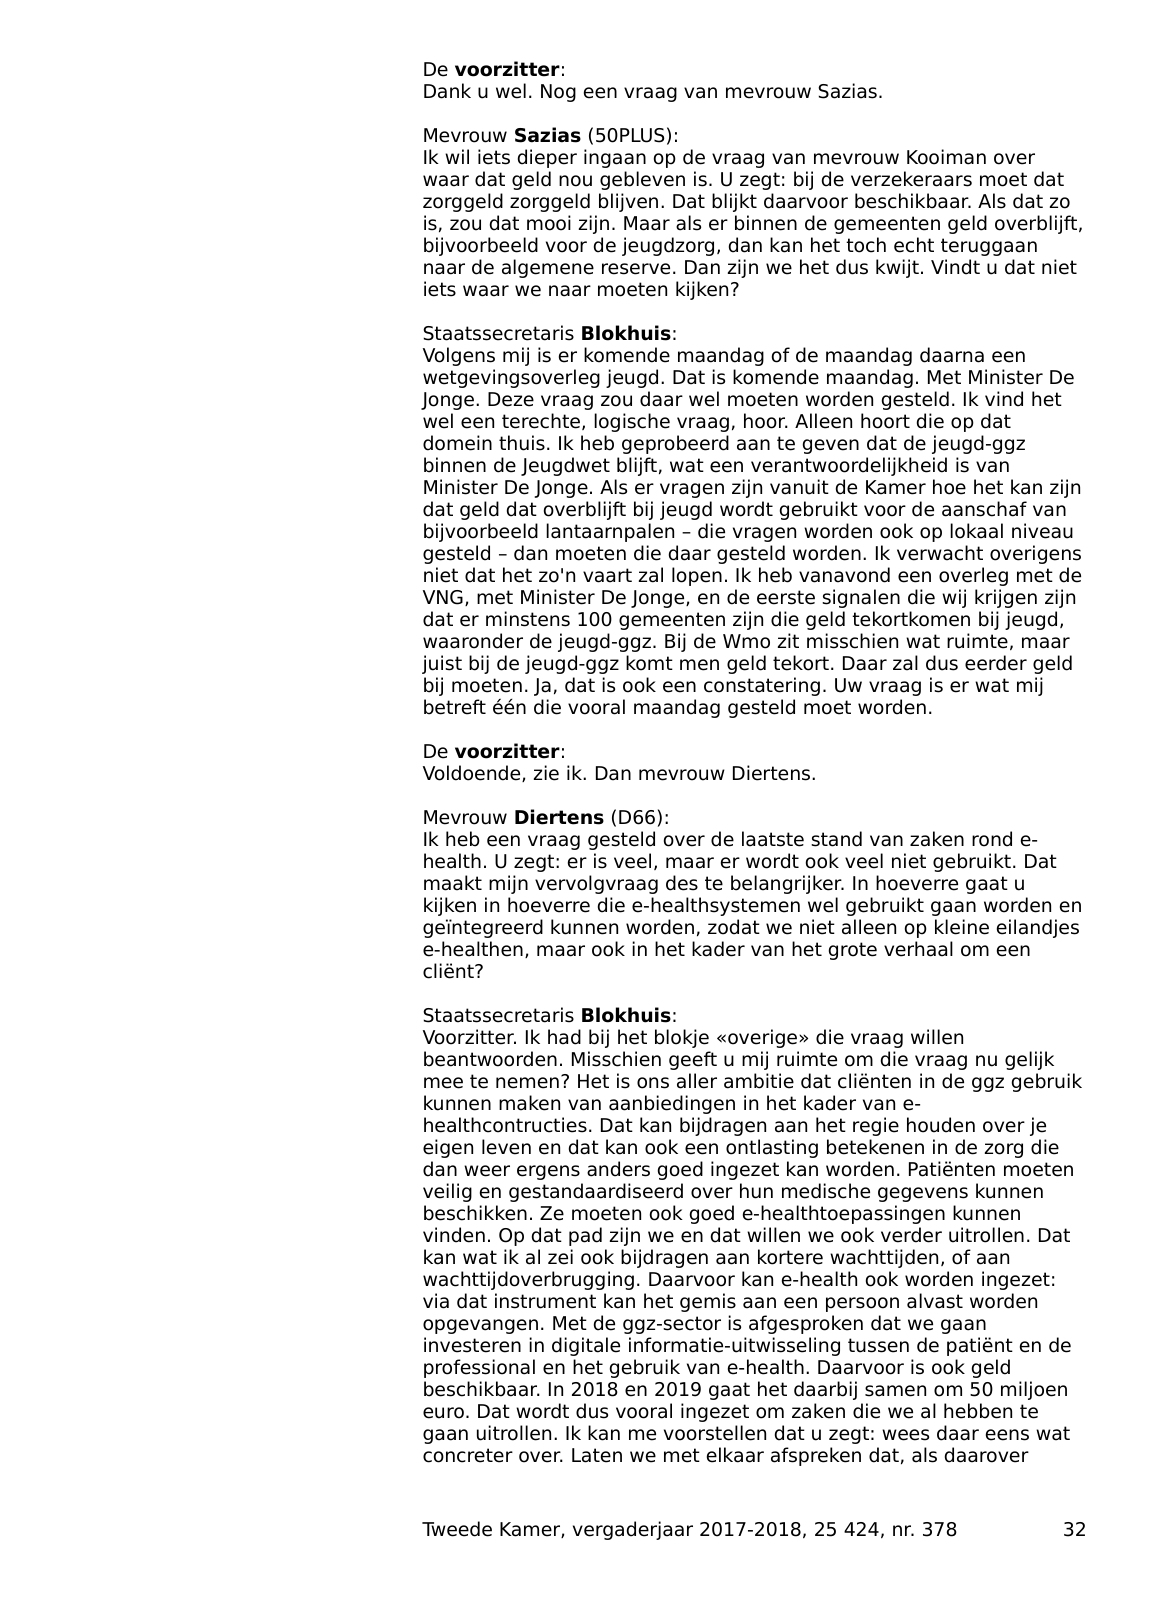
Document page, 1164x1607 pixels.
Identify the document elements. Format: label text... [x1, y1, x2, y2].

text Voorzitter. Ik had bij het blokje «overige» die vraag willen beantwoorden. Misschien geeft u mij ruimte om die vraag nu gelijk mee te nemen? Het is ons aller ambitie dat cliënten in de ggz gebruik kunnen maken van aanbiedingen in het kader van e-healthcontructies. Dat kan bijdragen aan het regie houden over je eigen leven en dat kan ook een ontlasting betekenen in de zorg die dan weer ergens anders goed ingezet kan worden. Patiënten moeten veilig en gestandaardiseerd over hun medische gegevens kunnen beschikken. Ze moeten ook goed e-healthtoepassingen kunnen vinden. Op dat pad zijn we en dat willen we ook verder uitrollen. Dat kan wat ik al zei ook bijdragen aan kortere wachttijden, of aan wachttijdoverbrugging. Daarvoor kan e-health ook worden ingezet: via dat instrument kan het gemis aan een persoon alvast worden opgevangen. Met de ggz-sector is afgesproken dat we gaan investeren in digitale informatie-uitwisseling tussen de patiënt en de professional en het gebruik van e-health. Daarvoor is ook geld beschikbaar. In 2018 en 2019 gaat het daarbij samen om 50 miljoen euro. Dat wordt dus vooral ingezet om zaken die we al hebben te gaan uitrollen. Ik kan me voorstellen dat u zegt: wees daar eens wat concreter over. Laten we met elkaar afspreken dat, als daarover [422, 1027, 1087, 1467]
text De voorzitter: [422, 59, 1087, 81]
text De voorzitter: [422, 741, 1087, 763]
text Mevrouw Diertens (D66): [422, 807, 1087, 829]
text Staatssecretaris Blokhuis: [422, 323, 1087, 345]
text Ik heb een vraag gesteld over de laatste stand van zaken rond e-health. U zegt: er is veel, maar er wordt ook veel niet gebruikt. Dat maakt mijn vervolgvraag des te belangrijker. In hoeverre gaat u kijken in hoeverre die e-healthsystemen wel gebruikt gaan worden en geïntegreerd kunnen worden, zodat we niet alleen op kleine eilandjes e-healthen, maar ook in het kader van het grote verhaal om een cliënt? [422, 829, 1087, 983]
text Volgens mij is er komende maandag of de maandag daarna een wetgevingsoverleg jeugd. Dat is komende maandag. Met Minister De Jonge. Deze vraag zou daar wel moeten worden gesteld. Ik vind het wel een terechte, logische vraag, hoor. Alleen hoort die op dat domein thuis. Ik heb geprobeerd aan te geven dat de jeugd-ggz binnen de Jeugdwet blijft, wat een verantwoordelijkheid is van Minister De Jonge. Als er vragen zijn vanuit de Kamer hoe het kan zijn dat geld dat overblijft bij jeugd wordt gebruikt voor de aanschaf van bijvoorbeeld lantaarnpalen – die vragen worden ook op lokaal niveau gesteld – dan moeten die daar gesteld worden. Ik verwacht overigens niet dat het zo'n vaart zal lopen. Ik heb vanavond een overleg met de VNG, met Minister De Jonge, en de eerste signalen die wij krijgen zijn dat er minstens 100 gemeenten zijn die geld tekortkomen bij jeugd, waaronder de jeugd-ggz. Bij de Wmo zit misschien wat ruimte, maar juist bij de jeugd-ggz komt men geld tekort. Daar zal dus eerder geld bij moeten. Ja, dat is ook een constatering. Uw vraag is er wat mij betreft één die vooral maandag gesteld moet worden. [422, 345, 1087, 719]
text Voldoende, zie ik. Dan mevrouw Diertens. [422, 763, 1087, 785]
text Mevrouw Sazias (50PLUS): [422, 125, 1087, 147]
text Staatssecretaris Blokhuis: [422, 1005, 1087, 1027]
text Ik wil iets dieper ingaan op de vraag van mevrouw Kooiman over waar dat geld nou gebleven is. U zegt: bij de verzekeraars moet dat zorggeld zorggeld blijven. Dat blijkt daarvoor beschikbaar. Als dat zo is, zou dat mooi zijn. Maar als er binnen de gemeenten geld overblijft, bijvoorbeeld voor de jeugdzorg, dan kan het toch echt teruggaan naar de algemene reserve. Dan zijn we het dus kwijt. Vindt u dat niet iets waar we naar moeten kijken? [422, 147, 1087, 301]
text Dank u wel. Nog een vraag van mevrouw Sazias. [422, 81, 1087, 103]
